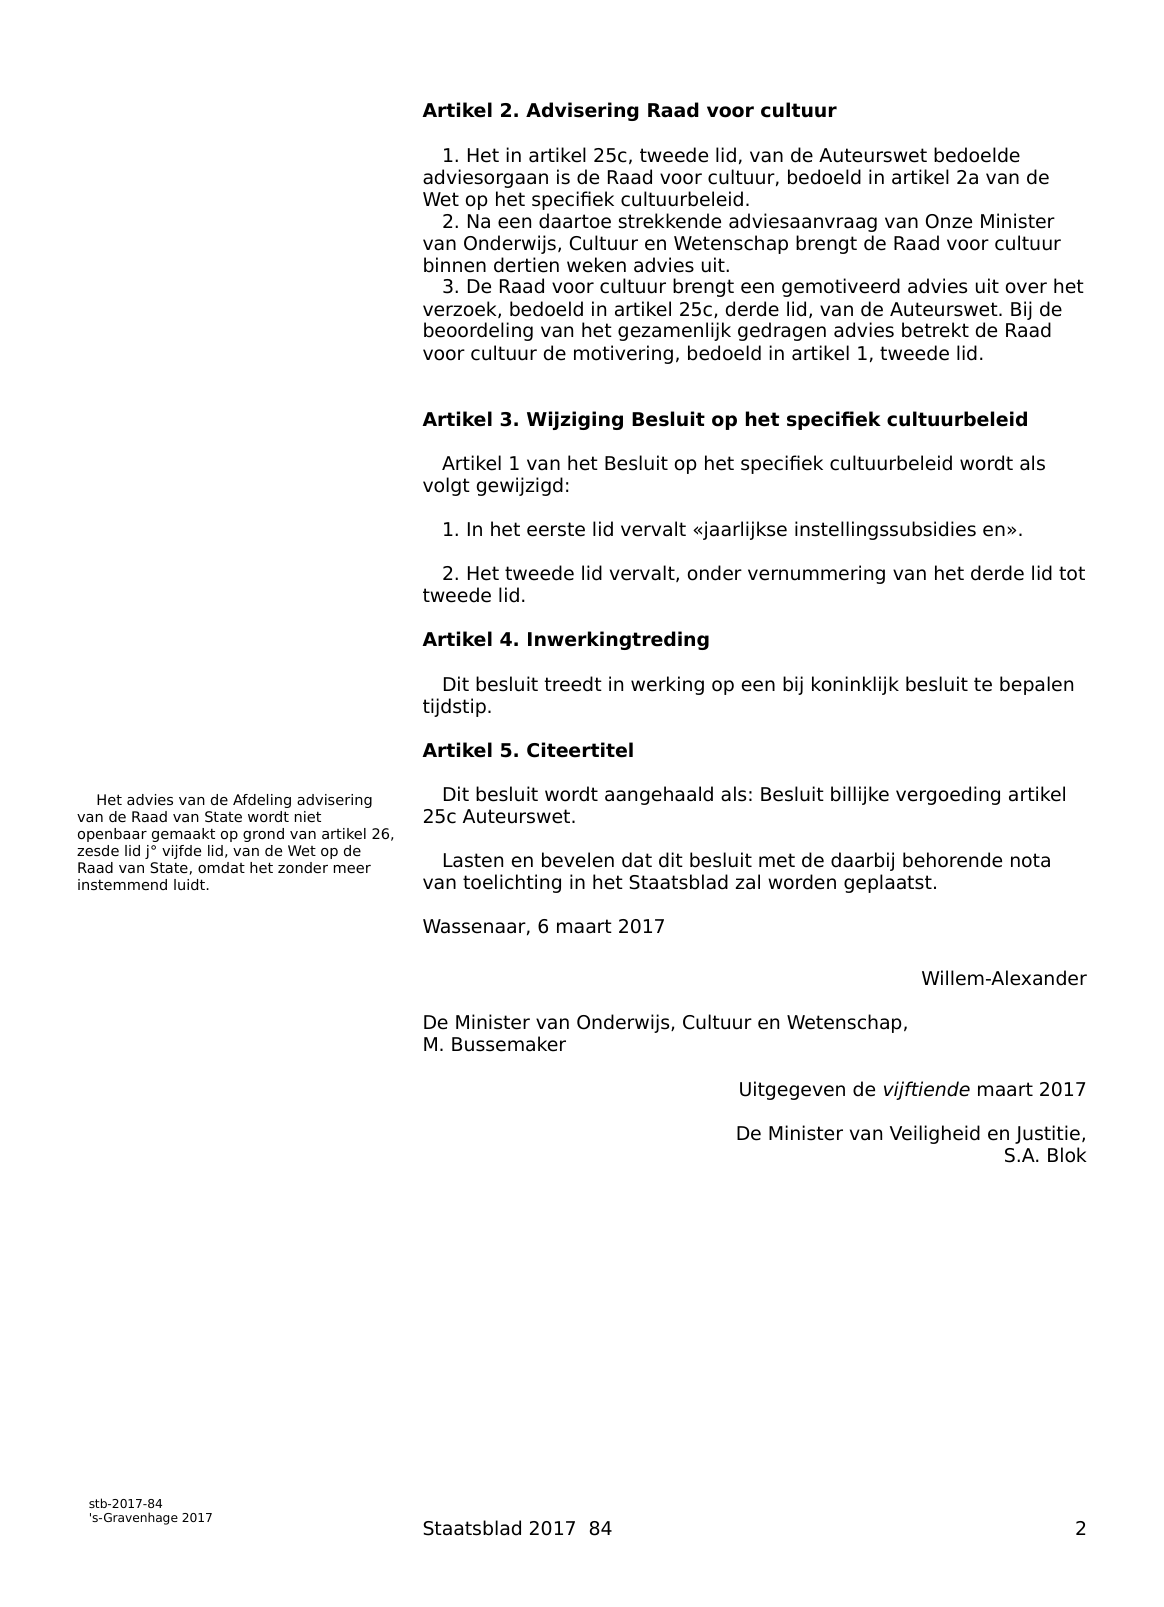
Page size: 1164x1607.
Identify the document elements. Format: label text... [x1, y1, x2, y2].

text De Minister van Veiligheid en Justitie, S.A. Blok [422, 1123, 1087, 1167]
subtitle Artikel 4. Inwerkingtreding [422, 629, 1087, 651]
text 1. In het eerste lid vervalt «jaarlijkse instellingssubsidies en». [422, 519, 1087, 541]
subtitle Artikel 2. Advisering Raad voor cultuur [422, 100, 1087, 122]
subtitle Artikel 5. Citeertitel [422, 740, 1087, 762]
text Lasten en bevelen dat dit besluit met de daarbij behorende nota van toelichting in het Staatsblad zal worden geplaatst. [422, 850, 1087, 894]
text Uitgegeven de vijftiende maart 2017 [422, 1078, 1087, 1100]
text 2. Het tweede lid vervalt, onder vernummering van het derde lid tot tweede lid. [422, 563, 1087, 607]
text 2. Na een daartoe strekkende adviesaanvraag van Onze Minister van Onderwijs, Cultuur en Wetenschap brengt de Raad voor cultuur binnen dertien weken advies uit. [422, 211, 1087, 276]
text Wassenaar, 6 maart 2017 [422, 916, 1087, 938]
text Dit besluit wordt aangehaald als: Besluit billijke vergoeding artikel 25c Auteurswet. [422, 784, 1087, 828]
text Willem-Alexander [422, 968, 1087, 990]
text Het advies van de Afdeling advisering van de Raad van State wordt niet openbaar gemaakt op grond van artikel 26, zesde lid j° vijfde lid, van de Wet op de Raad van State, omdat het zonder meer instemmend luidt. [77, 792, 396, 894]
text De Minister van Onderwijs, Cultuur en Wetenschap, M. Bussemaker [422, 1012, 1087, 1056]
text Dit besluit treedt in werking op een bij koninklijk besluit te bepalen tijdstip. [422, 673, 1087, 717]
text 's-Gravenhage 2017 [88, 1511, 323, 1525]
text Artikel 1 van het Besluit op het specifiek cultuurbeleid wordt als volgt gewijzigd: [422, 453, 1087, 497]
text 3. De Raad voor cultuur brengt een gemotiveerd advies uit over het verzoek, bedoeld in artikel 25c, derde lid, van de Auteurswet. Bij de beoordeling van het gezamenlijk gedragen advies betrekt de Raad voor cultuur de motivering, bedoeld in artikel 1, tweede lid. [422, 276, 1087, 364]
text stb-2017-84 [88, 1497, 323, 1511]
text 1. Het in artikel 25c, tweede lid, van de Auteurswet bedoelde adviesorgaan is de Raad voor cultuur, bedoeld in artikel 2a van de Wet op het specifiek cultuurbeleid. [422, 144, 1087, 211]
subtitle Artikel 3. Wijziging Besluit op het specifiek cultuurbeleid [422, 409, 1087, 431]
